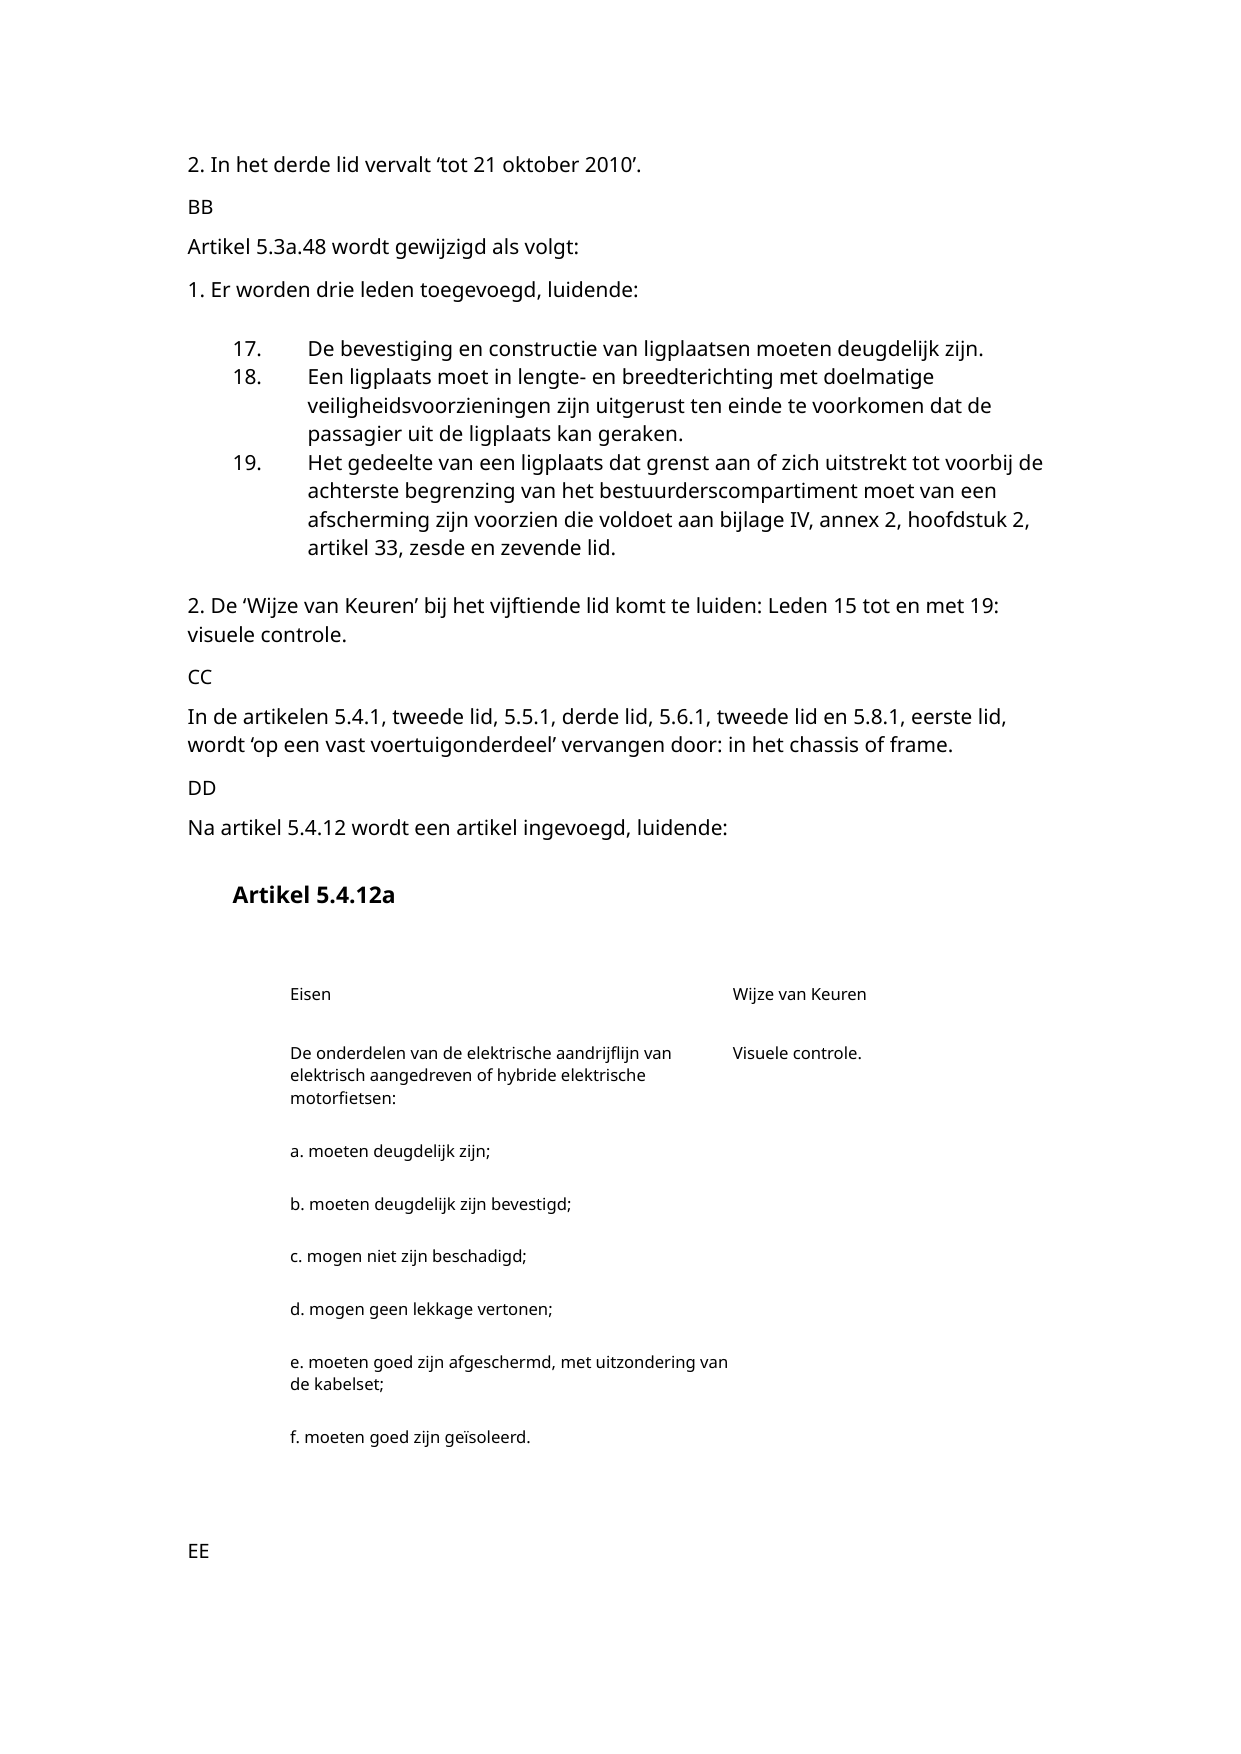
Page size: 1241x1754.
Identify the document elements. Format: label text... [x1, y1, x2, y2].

list De bevestiging en constructie van ligplaatsen moeten deugdelijk zijn. [232, 334, 1053, 362]
text In de artikelen 5.4.1, tweede lid, 5.5.1, derde lid, 5.6.1, tweede lid en 5.8.1, eerste lid, wordt ‘op een vast voertuigonderdeel’ vervangen door: in het chassis of frame. [187, 702, 1053, 759]
table_cell [233, 1041, 290, 1478]
text Na artikel 5.4.12 wordt een artikel ingevoegd, luidende: [187, 813, 1053, 841]
table_cell De onderdelen van de elektrische aandrijflijn van elektrisch aangedreven of hybride elektrische motorfietsen: a. moeten deugdelijk zijn; b. moeten deugdelijk zijn bevestigd; c. mogen niet zijn beschadigd; d. mogen geen lekkage vertonen; e. moeten goed zijn afgeschermd, met uitzondering van de kabelset; f. moeten goed zijn geïsoleerd. [290, 1041, 733, 1478]
text DD [187, 774, 1053, 801]
table_header Eisen [290, 983, 733, 1041]
list Een ligplaats moet in lengte- en breedterichting met doelmatige veiligheidsvoorzieningen zijn uitgerust ten einde te voorkomen dat de passagier uit de ligplaats kan geraken. [232, 362, 1053, 448]
text 2. De ‘Wijze van Keuren’ bij het vijftiende lid komt te luiden: Leden 15 tot en met 19: visuele controle. [187, 592, 1053, 648]
table_header Wijze van Keuren [733, 983, 1053, 1041]
table_cell Visuele controle. [733, 1041, 1053, 1478]
list Het gedeelte van een ligplaats dat grenst aan of zich uitstrekt tot voorbij de achterste begrenzing van het bestuurderscompartiment moet van een afscherming zijn voorzien die voldoet aan bijlage IV, annex 2, hoofdstuk 2, artikel 33, zesde en zevende lid. [232, 448, 1053, 562]
text EE [187, 1537, 1053, 1564]
text BB [187, 193, 1053, 220]
text 2. In het derde lid vervalt ‘tot 21 oktober 2010’. [187, 150, 1053, 178]
text CC [187, 663, 1053, 690]
text Artikel 5.3a.48 wordt gewijzigd als volgt: [187, 232, 1053, 261]
subtitle Artikel 5.4.12a [232, 879, 1053, 910]
text 1. Er worden drie leden toegevoegd, luidende: [187, 276, 1053, 304]
table_header [233, 983, 290, 1041]
